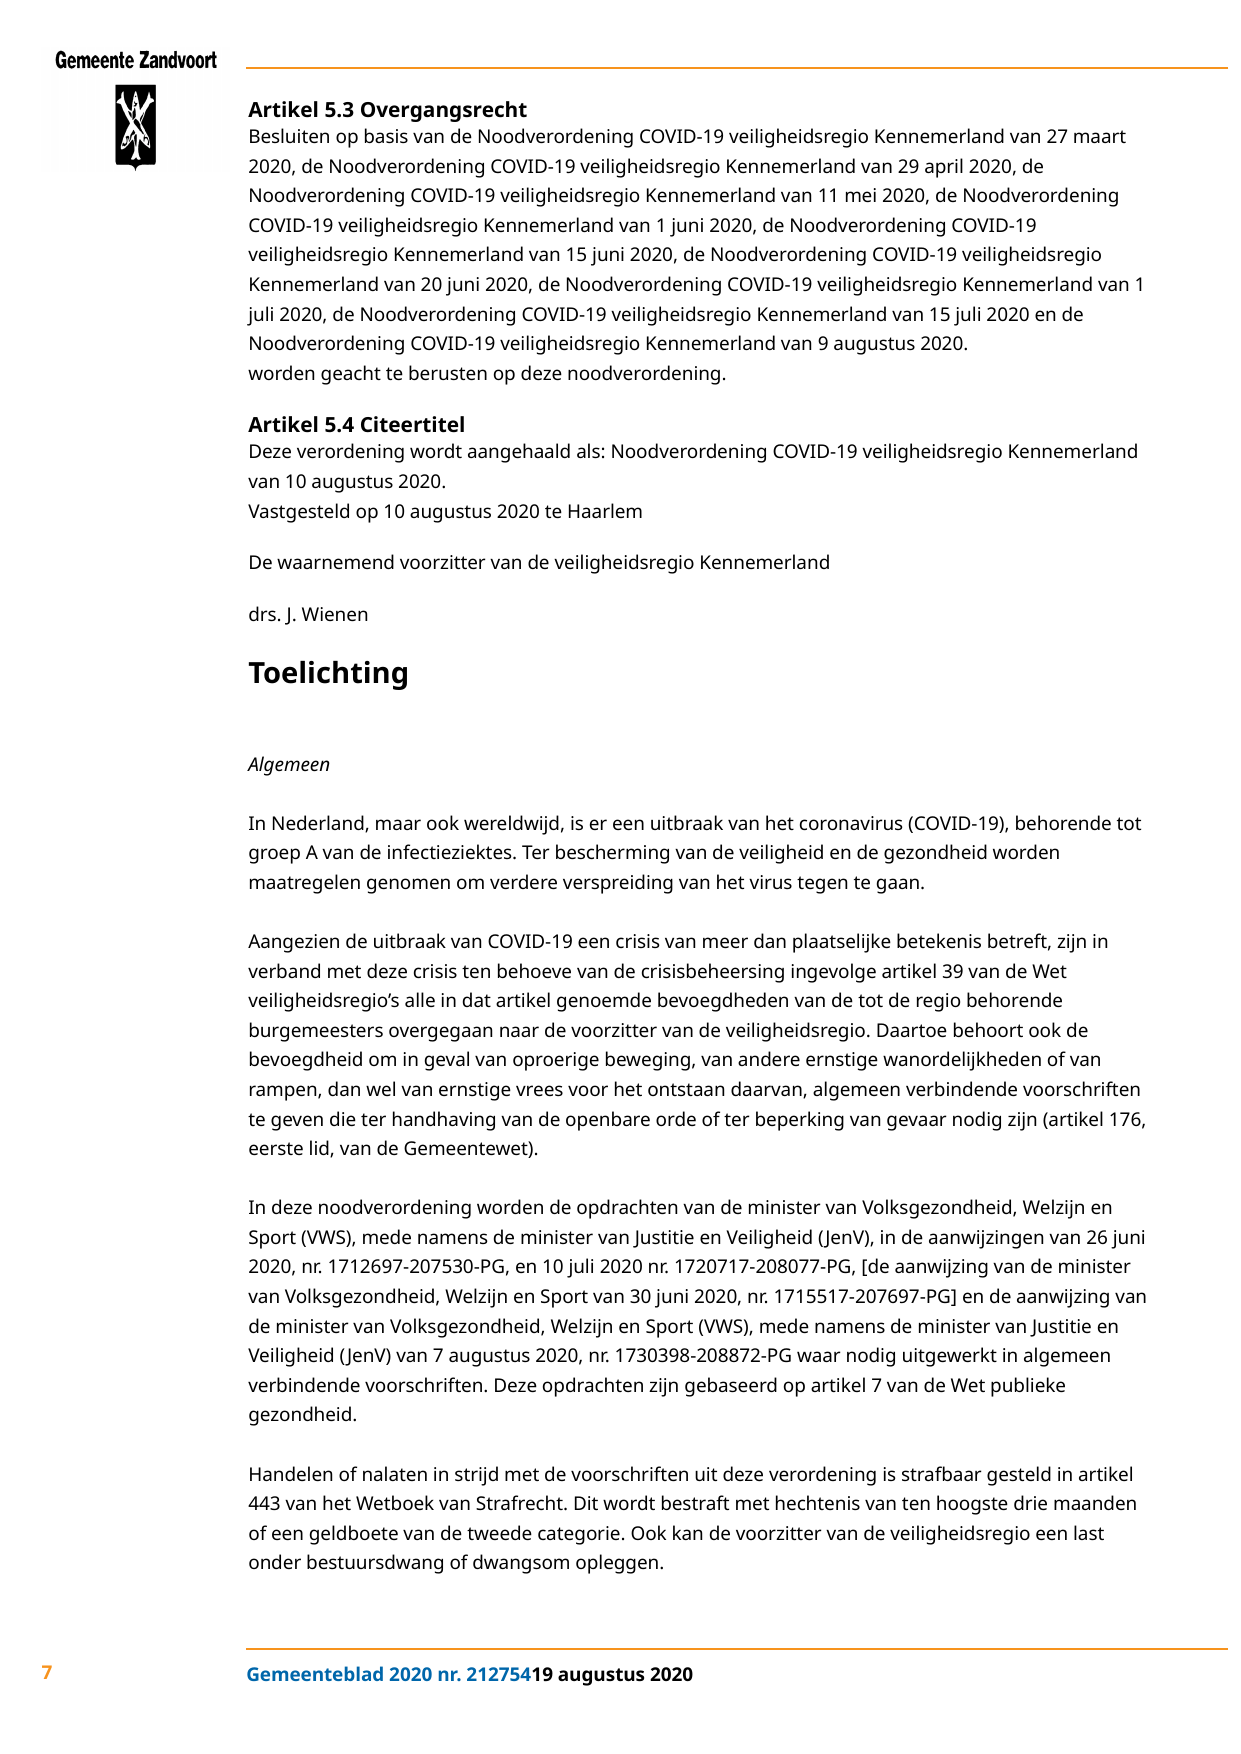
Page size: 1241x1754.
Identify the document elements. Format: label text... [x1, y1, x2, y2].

text In deze noodverordening worden de opdrachten van de minister van Volksgezondheid, Welzijn en Sport (VWS), mede namens de minister van Justitie en Veiligheid (JenV), in de aanwijzingen van 26 juni 2020, nr. 1712697-207530-PG, en 10 juli 2020 nr. 1720717-208077-PG, [de aanwijzing van de minister van Volksgezondheid, Welzijn en Sport van 30 juni 2020, nr. 1715517-207697-PG] en de aanwijzing van de minister van Volksgezondheid, Welzijn en Sport (VWS), mede namens de minister van Justitie en Veiligheid (JenV) van 7 augustus 2020, nr. 1730398-208872-PG waar nodig uitgewerkt in algemeen verbindende voorschriften. Deze opdrachten zijn gebaseerd op artikel 7 van de Wet publieke gezondheid. [248, 1194, 1152, 1427]
text Handelen of nalaten in strijd met de voorschriften uit deze verordening is strafbaar gesteld in artikel 443 van het Wetboek van Strafrecht. Dit wordt bestraft met hechtenis van ten hoogste drie maanden of een geldboete van de tweede categorie. Ook kan de voorzitter van de veiligheidsregio een last onder bestuursdwang of dwangsom opleggen. [248, 1461, 1152, 1575]
text Artikel 5.3 Overgangsrecht [248, 95, 1152, 123]
picture [41, 47, 231, 172]
text De waarnemend voorzitter van de veiligheidsregio Kennemerland [248, 549, 1152, 575]
text Besluiten op basis van de Noodverordening COVID-19 veiligheidsregio Kennemerland van 27 maart 2020, de Noodverordening COVID-19 veiligheidsregio Kennemerland van 29 april 2020, de Noodverordening COVID-19 veiligheidsregio Kennemerland van 11 mei 2020, de Noodverordening COVID-19 veiligheidsregio Kennemerland van 1 juni 2020, de Noodverordening COVID-19 veiligheidsregio Kennemerland van 15 juni 2020, de Noodverordening COVID-19 veiligheidsregio Kennemerland van 20 juni 2020, de Noodverordening COVID-19 veiligheidsregio Kennemerland van 1 juli 2020, de Noodverordening COVID-19 veiligheidsregio Kennemerland van 15 juli 2020 en de Noodverordening COVID-19 veiligheidsregio Kennemerland van 9 augustus 2020. [248, 123, 1152, 356]
text worden geacht te berusten op deze noodverordening. [248, 360, 1152, 386]
text Toelichting [248, 652, 1152, 692]
text Deze verordening wordt aangehaald als: Noodverordening COVID-19 veiligheidsregio Kennemerland van 10 augustus 2020. [248, 439, 1152, 494]
text Artikel 5.4 Citeertitel [248, 410, 1152, 439]
text Vastgesteld op 10 augustus 2020 te Haarlem [248, 498, 1152, 524]
text drs. J. Wienen [248, 601, 1152, 627]
text Aangezien de uitbraak van COVID-19 een crisis van meer dan plaatselijke betekenis betreft, zijn in verband met deze crisis ten behoeve van de crisisbeheersing ingevolge artikel 39 van de Wet veiligheidsregio’s alle in dat artikel genoemde bevoegdheden van de tot de regio behorende burgemeesters overgegaan naar de voorzitter van de veiligheidsregio. Daartoe behoort ook de bevoegdheid om in geval van oproerige beweging, van andere ernstige wanordelijkheden of van rampen, dan wel van ernstige vrees voor het ontstaan daarvan, algemeen verbindende voorschriften te geven die ter handhaving van de openbare orde of ter beperking van gevaar nodig zijn (artikel 176, eerste lid, van de Gemeentewet). [248, 928, 1152, 1161]
text In Nederland, maar ook wereldwijd, is er een uitbraak van het coronavirus (COVID-19), behorende tot groep A van de infectieziektes. Ter bescherming van de veiligheid en de gezondheid worden maatregelen genomen om verdere verspreiding van het virus tegen te gaan. [248, 810, 1152, 895]
text Algemeen [248, 751, 1152, 776]
